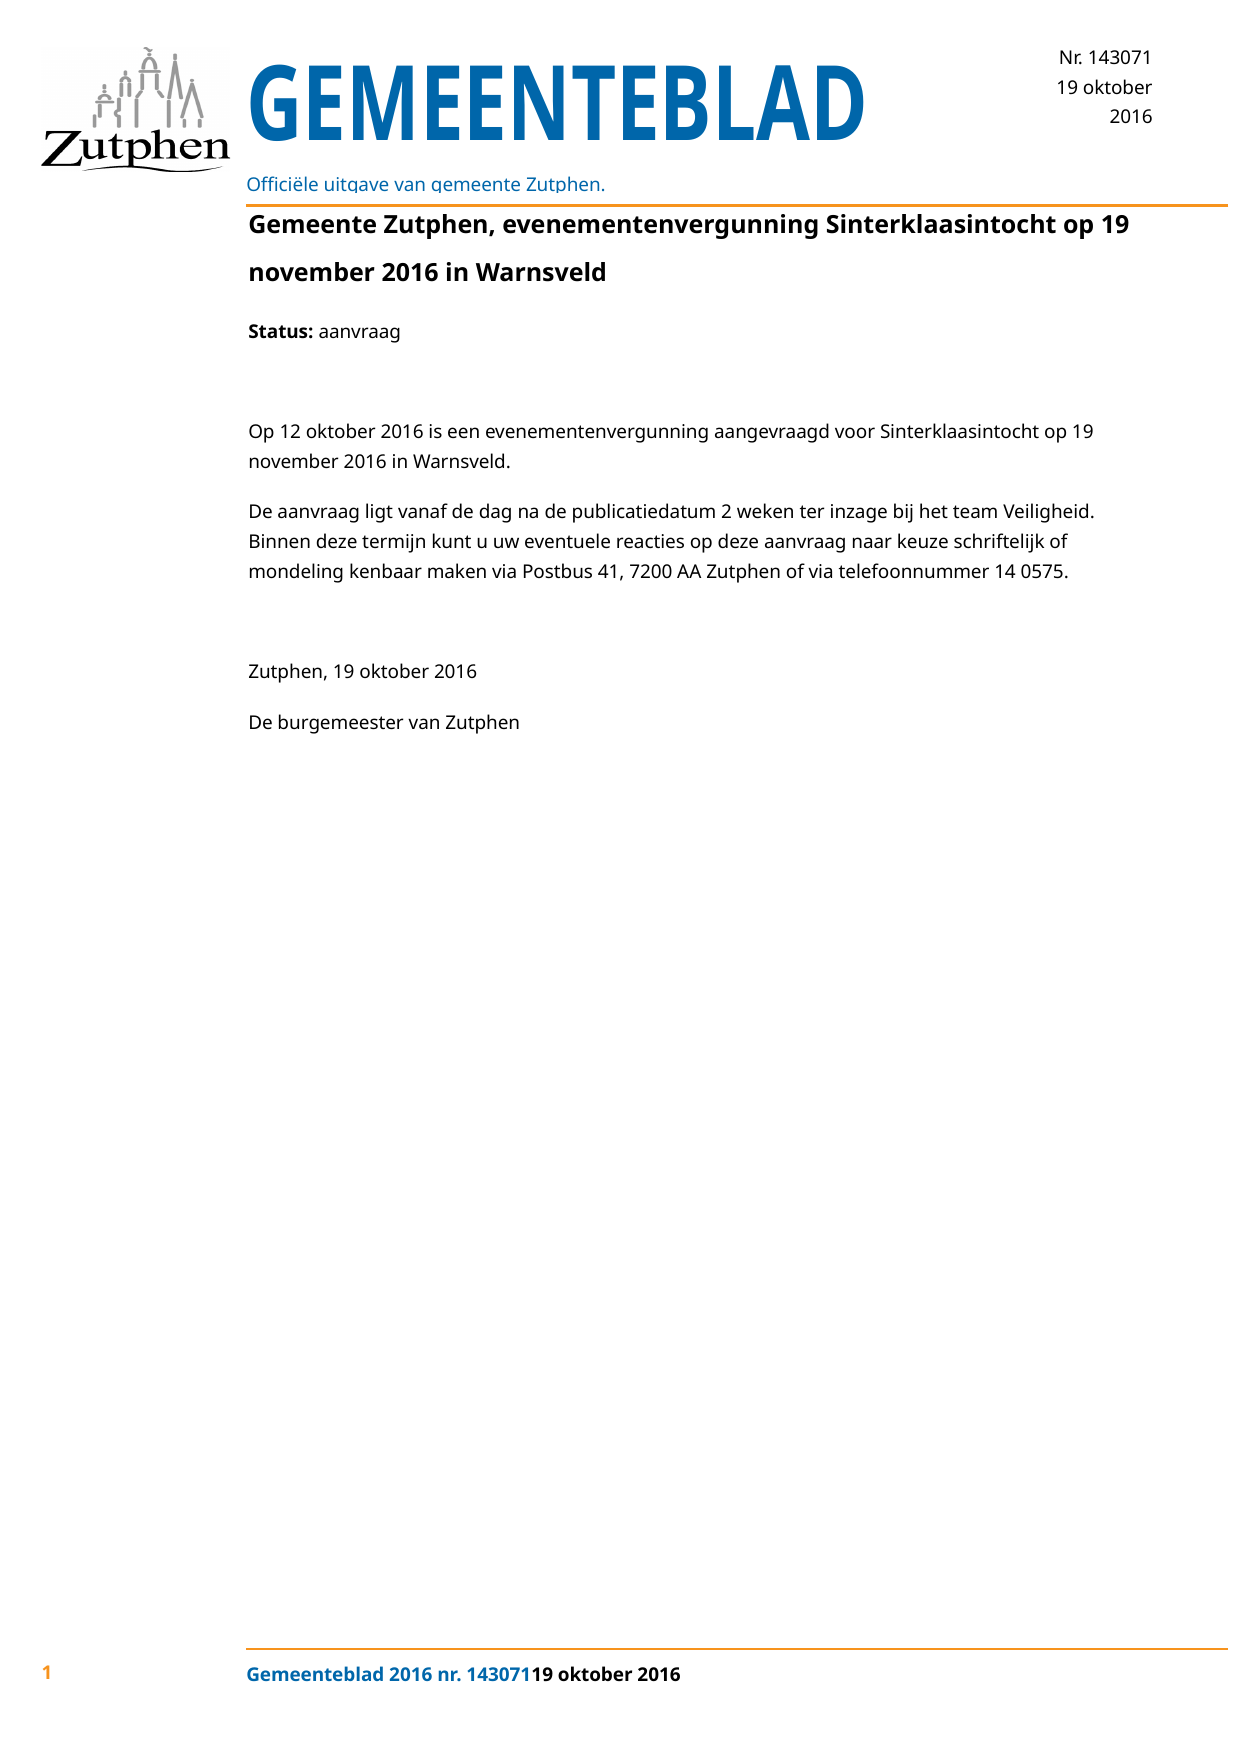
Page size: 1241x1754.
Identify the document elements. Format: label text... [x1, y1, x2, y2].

text Zutphen, 19 oktober 2016 [248, 659, 1152, 684]
picture [41, 47, 231, 172]
text De aanvraag ligt vanaf de dag na de publicatiedatum 2 weken ter inzage bij het team Veiligheid. Binnen deze termijn kunt u uw eventuele reacties op deze aanvraag naar keuze schriftelijk of mondeling kenbaar maken via Postbus 41, 7200 AA Zutphen of via telefoonnummer 14 0575. [248, 499, 1152, 584]
text Op 12 oktober 2016 is een evenementenvergunning aangevraagd voor Sinterklaasintocht op 19 november 2016 in Warnsveld. [248, 419, 1152, 474]
text De burgemeester van Zutphen [248, 709, 1152, 735]
text Gemeente Zutphen, evenementenvergunning Sinterklaasintocht op 19 november 2016 in Warnsveld [248, 207, 1152, 288]
text Status: aanvraag [248, 318, 1152, 344]
